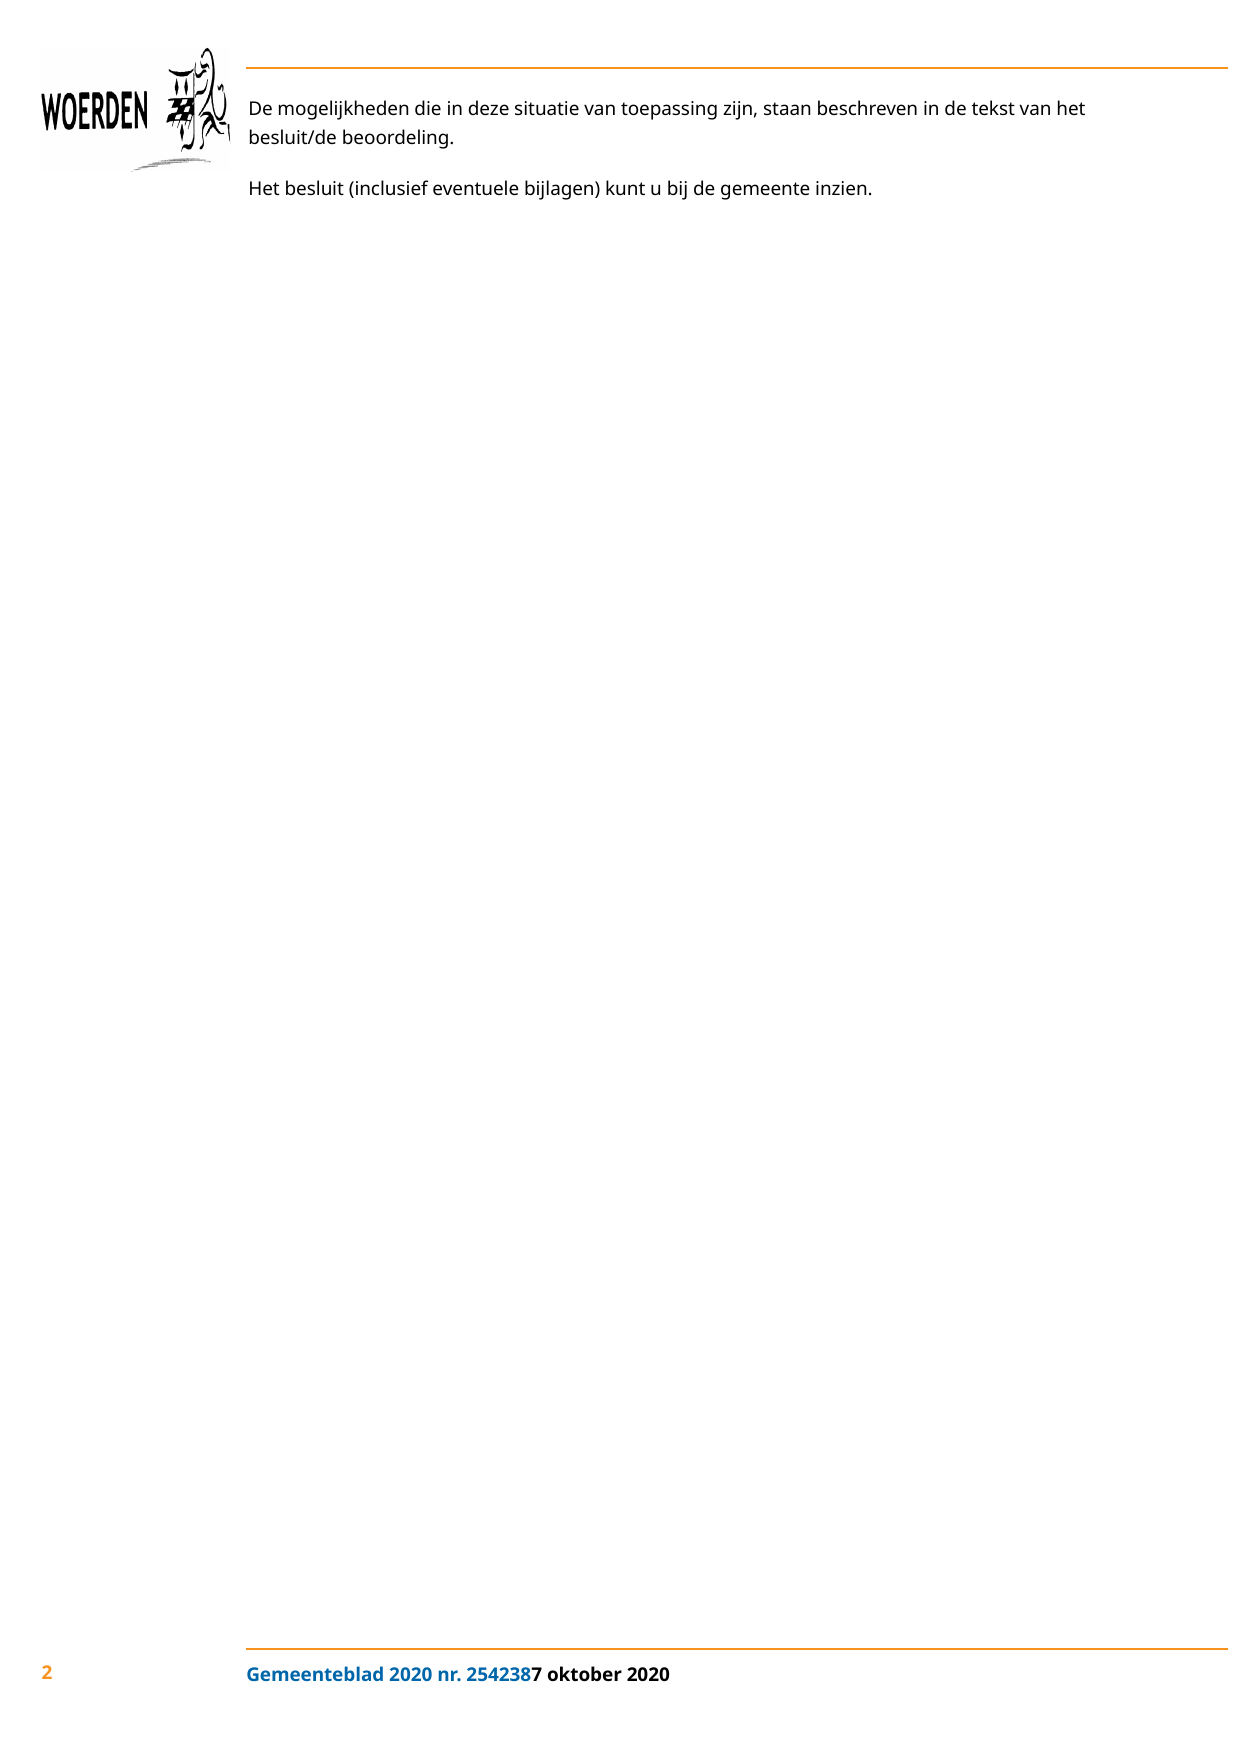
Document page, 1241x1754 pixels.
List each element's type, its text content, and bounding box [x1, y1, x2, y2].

text Het besluit (inclusief eventuele bijlagen) kunt u bij de gemeente inzien. [248, 175, 1152, 201]
picture [41, 47, 231, 172]
text De mogelijkheden die in deze situatie van toepassing zijn, staan beschreven in de tekst van het besluit/de beoordeling. [248, 95, 1152, 150]
